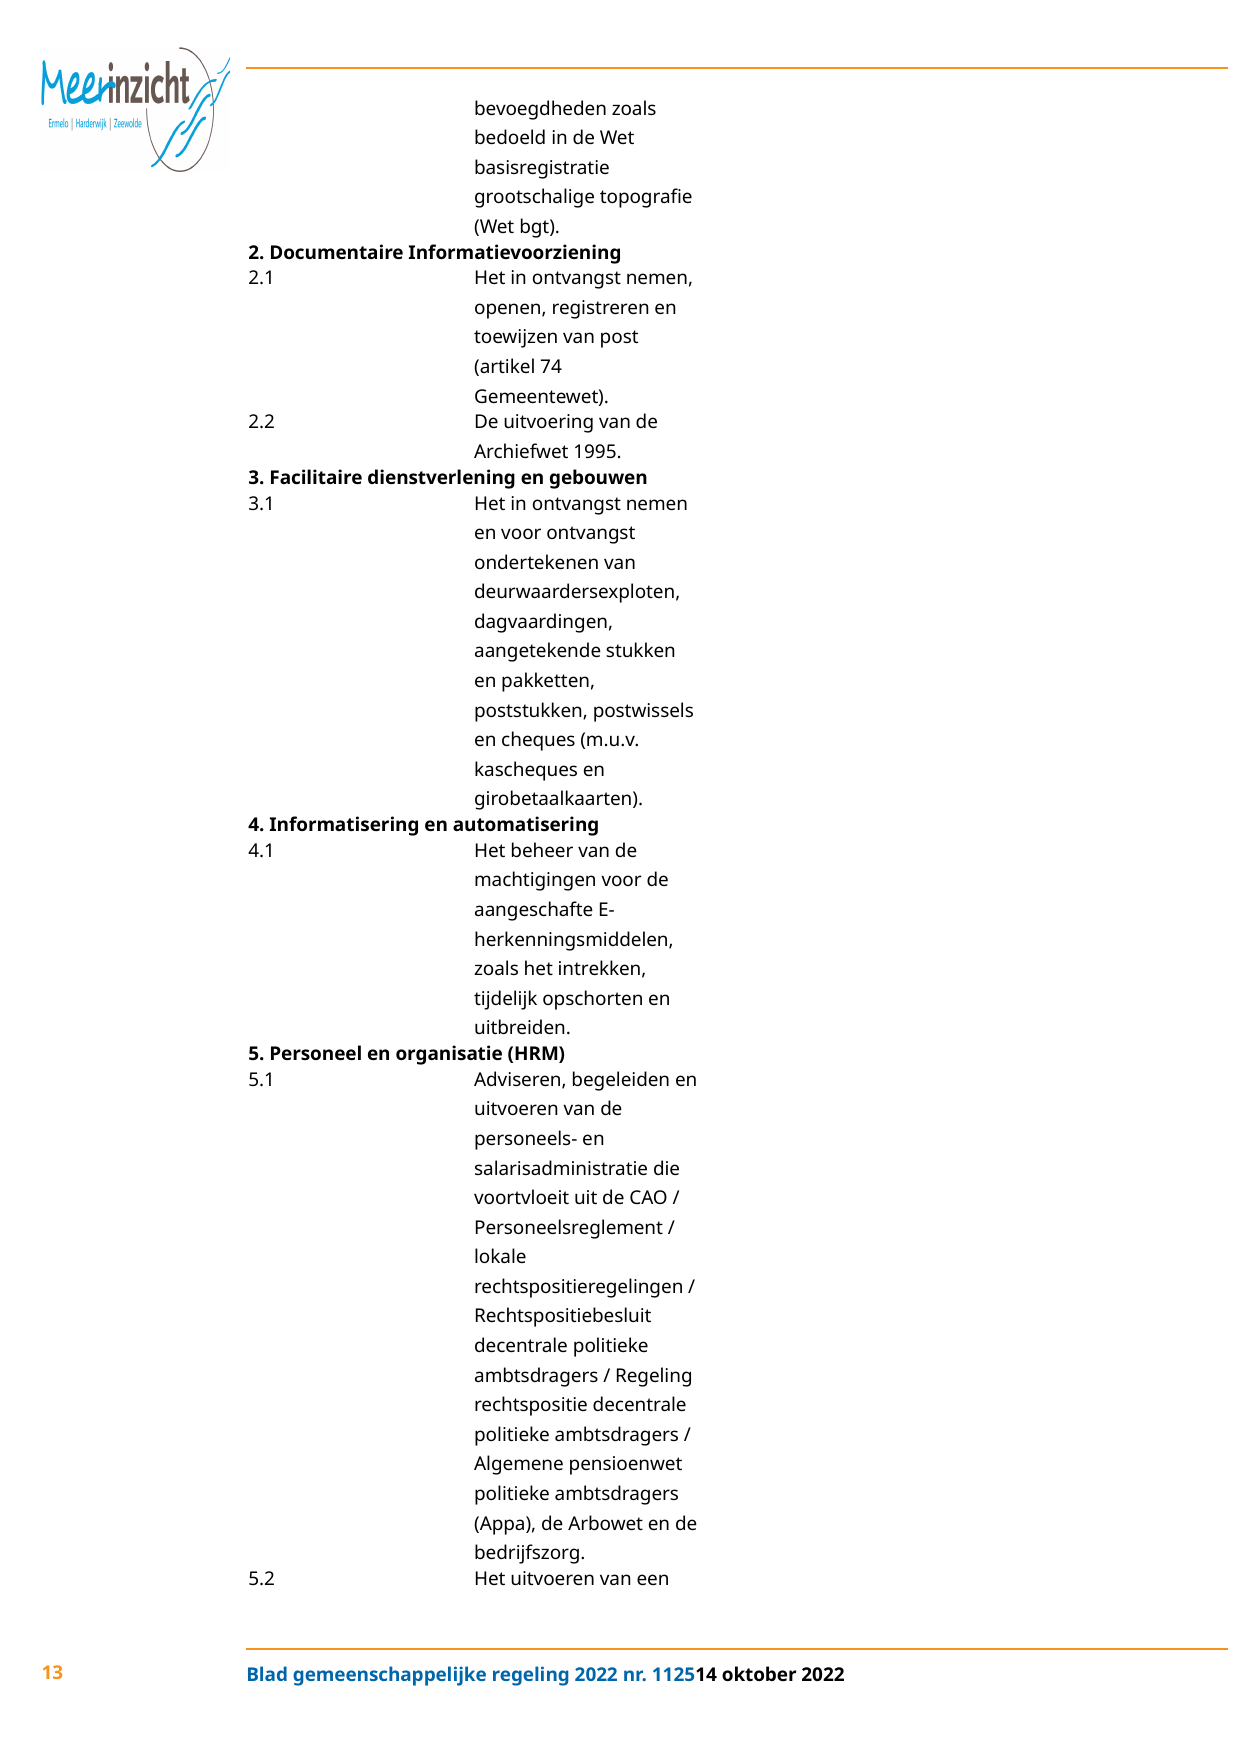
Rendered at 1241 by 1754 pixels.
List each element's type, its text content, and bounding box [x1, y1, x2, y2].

table_cell 5.1 [248, 1066, 474, 1565]
table_cell [700, 837, 1152, 1040]
table_cell 2.1 [248, 265, 474, 409]
table_cell Het in ontvangst nemen, openen, registreren en toewijzen van post (artikel 74 Gemeentewet). [474, 265, 700, 409]
table_cell bevoegdheden zoals bedoeld in de Wet basisregistratie grootschalige topografie (Wet bgt). [474, 95, 700, 239]
table_cell 5. Personeel en organisatie (HRM) [248, 1040, 1152, 1066]
table_cell [700, 409, 1152, 464]
table_cell [700, 1066, 1152, 1565]
table_cell Het beheer van de machtigingen voor de aangeschafte E-herkenningsmiddelen, zoals het intrekken, tijdelijk opschorten en uitbreiden. [474, 837, 700, 1040]
table_cell [700, 490, 1152, 811]
table_cell Het uitvoeren van een [474, 1565, 700, 1591]
table_cell 5.2 [248, 1565, 474, 1591]
table_cell 3. Facilitaire dienstverlening en gebouwen [248, 464, 1152, 490]
table_cell 2.2 [248, 409, 474, 464]
picture [41, 47, 231, 172]
table_cell [248, 95, 474, 239]
table_cell 2. Documentaire Informatievoorziening [248, 239, 1152, 264]
table_cell [700, 95, 1152, 239]
table_cell [700, 265, 1152, 409]
table_cell Het in ontvangst nemen en voor ontvangst ondertekenen van deurwaardersexploten, dagvaardingen, aangetekende stukken en pakketten, poststukken, postwissels en cheques (m.u.v. kascheques en girobetaalkaarten). [474, 490, 700, 811]
table_cell 4. Informatisering en automatisering [248, 811, 1152, 837]
table_cell De uitvoering van de Archiefwet 1995. [474, 409, 700, 464]
table_cell [700, 1565, 1152, 1591]
table_cell Adviseren, begeleiden en uitvoeren van de personeels- en salarisadministratie die voortvloeit uit de CAO / Personeelsreglement / lokale rechtspositieregelingen / Rechtspositiebesluit decentrale politieke ambtsdragers / Regeling rechtspositie decentrale politieke ambtsdragers / Algemene pensioenwet politieke ambtsdragers (Appa), de Arbowet en de bedrijfszorg. [474, 1066, 700, 1565]
table_cell 3.1 [248, 490, 474, 811]
table_cell 4.1 [248, 837, 474, 1040]
